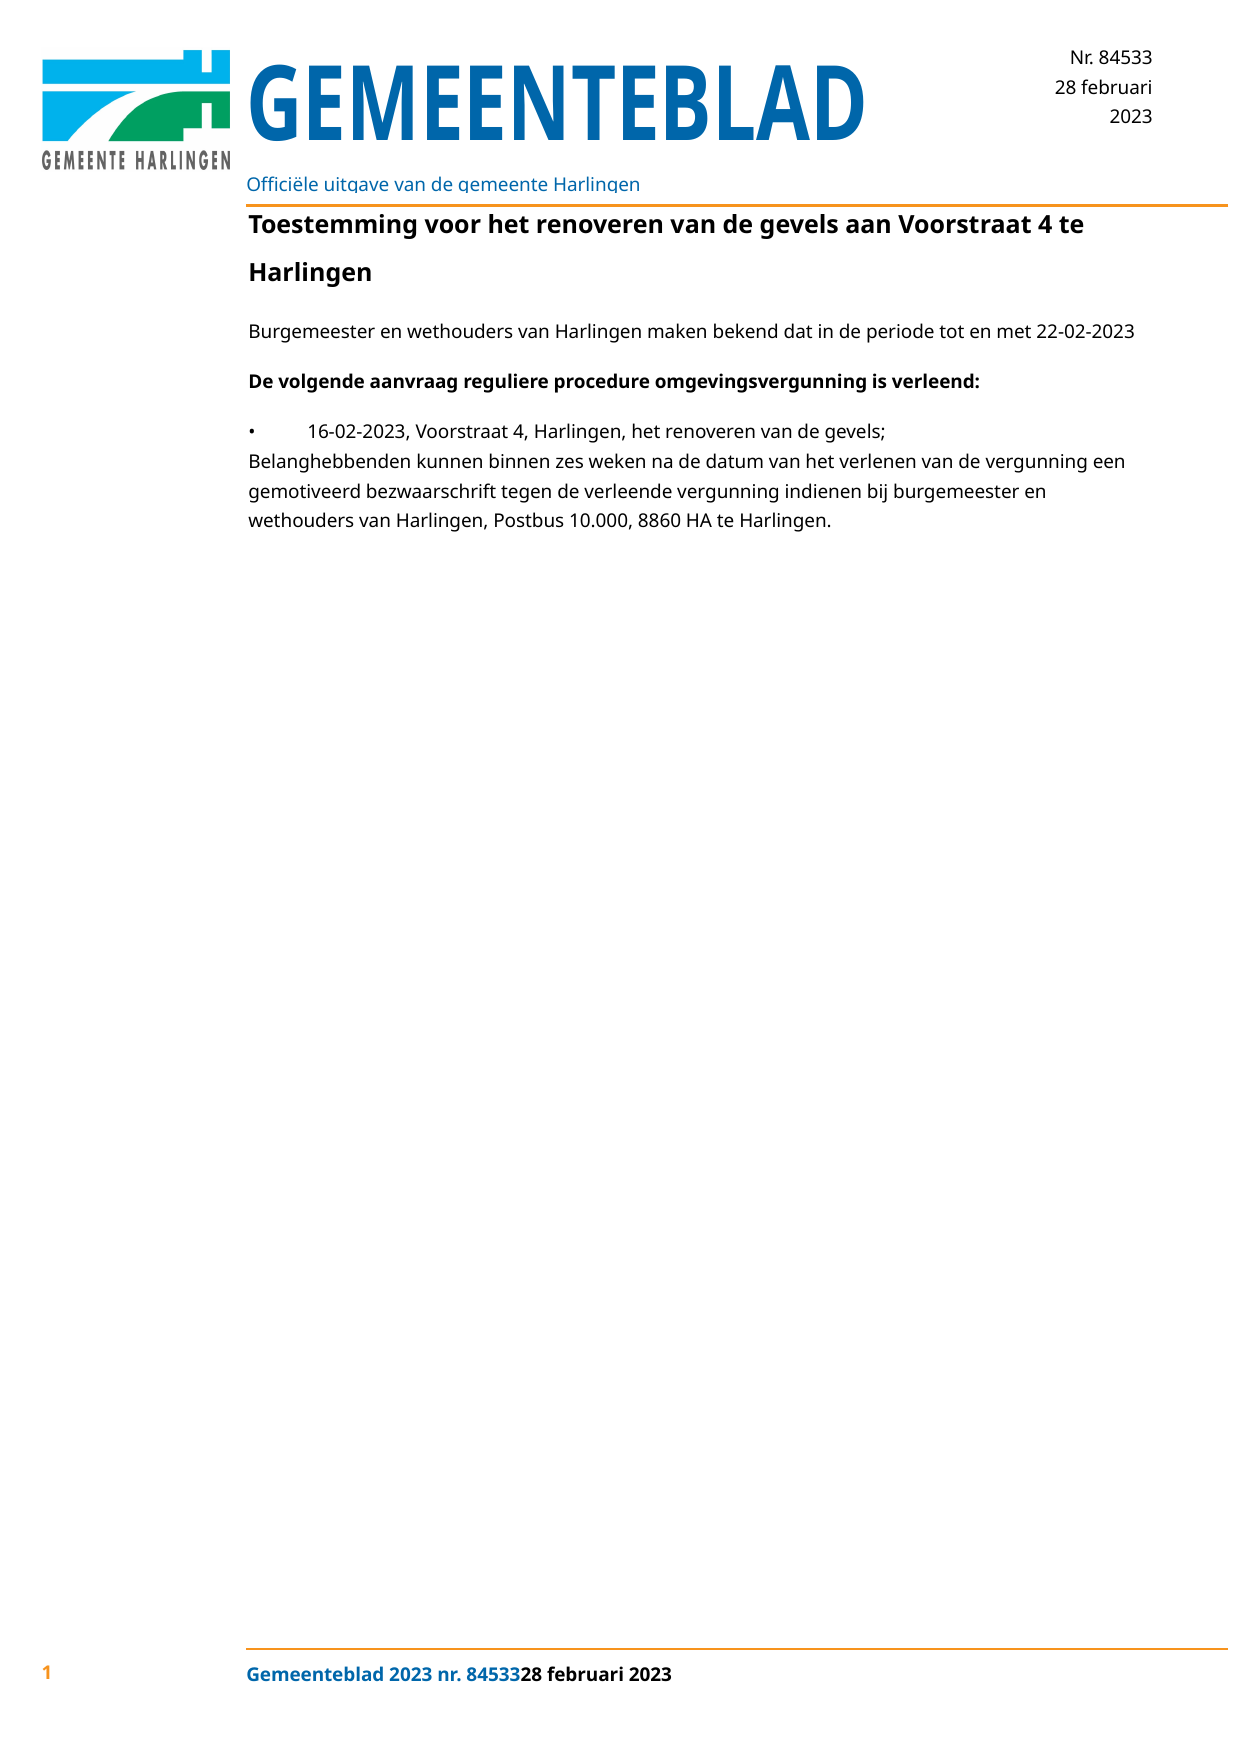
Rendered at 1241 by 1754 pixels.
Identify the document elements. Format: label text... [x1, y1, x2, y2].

text Burgemeester en wethouders van Harlingen maken bekend dat in de periode tot en met 22-02-2023 [248, 318, 1152, 344]
list 16-02-2023, Voorstraat 4, Harlingen, het renoveren van de gevels; [248, 419, 1152, 444]
text Toestemming voor het renoveren van de gevels aan Voorstraat 4 te Harlingen [248, 207, 1152, 288]
text De volgende aanvraag reguliere procedure omgevingsvergunning is verleend: [248, 368, 1152, 394]
picture [41, 47, 231, 172]
text Belanghebbenden kunnen binnen zes weken na de datum van het verlenen van de vergunning een gemotiveerd bezwaarschrift tegen de verleende vergunning indienen bij burgemeester en wethouders van Harlingen, Postbus 10.000, 8860 HA te Harlingen. [248, 448, 1152, 533]
